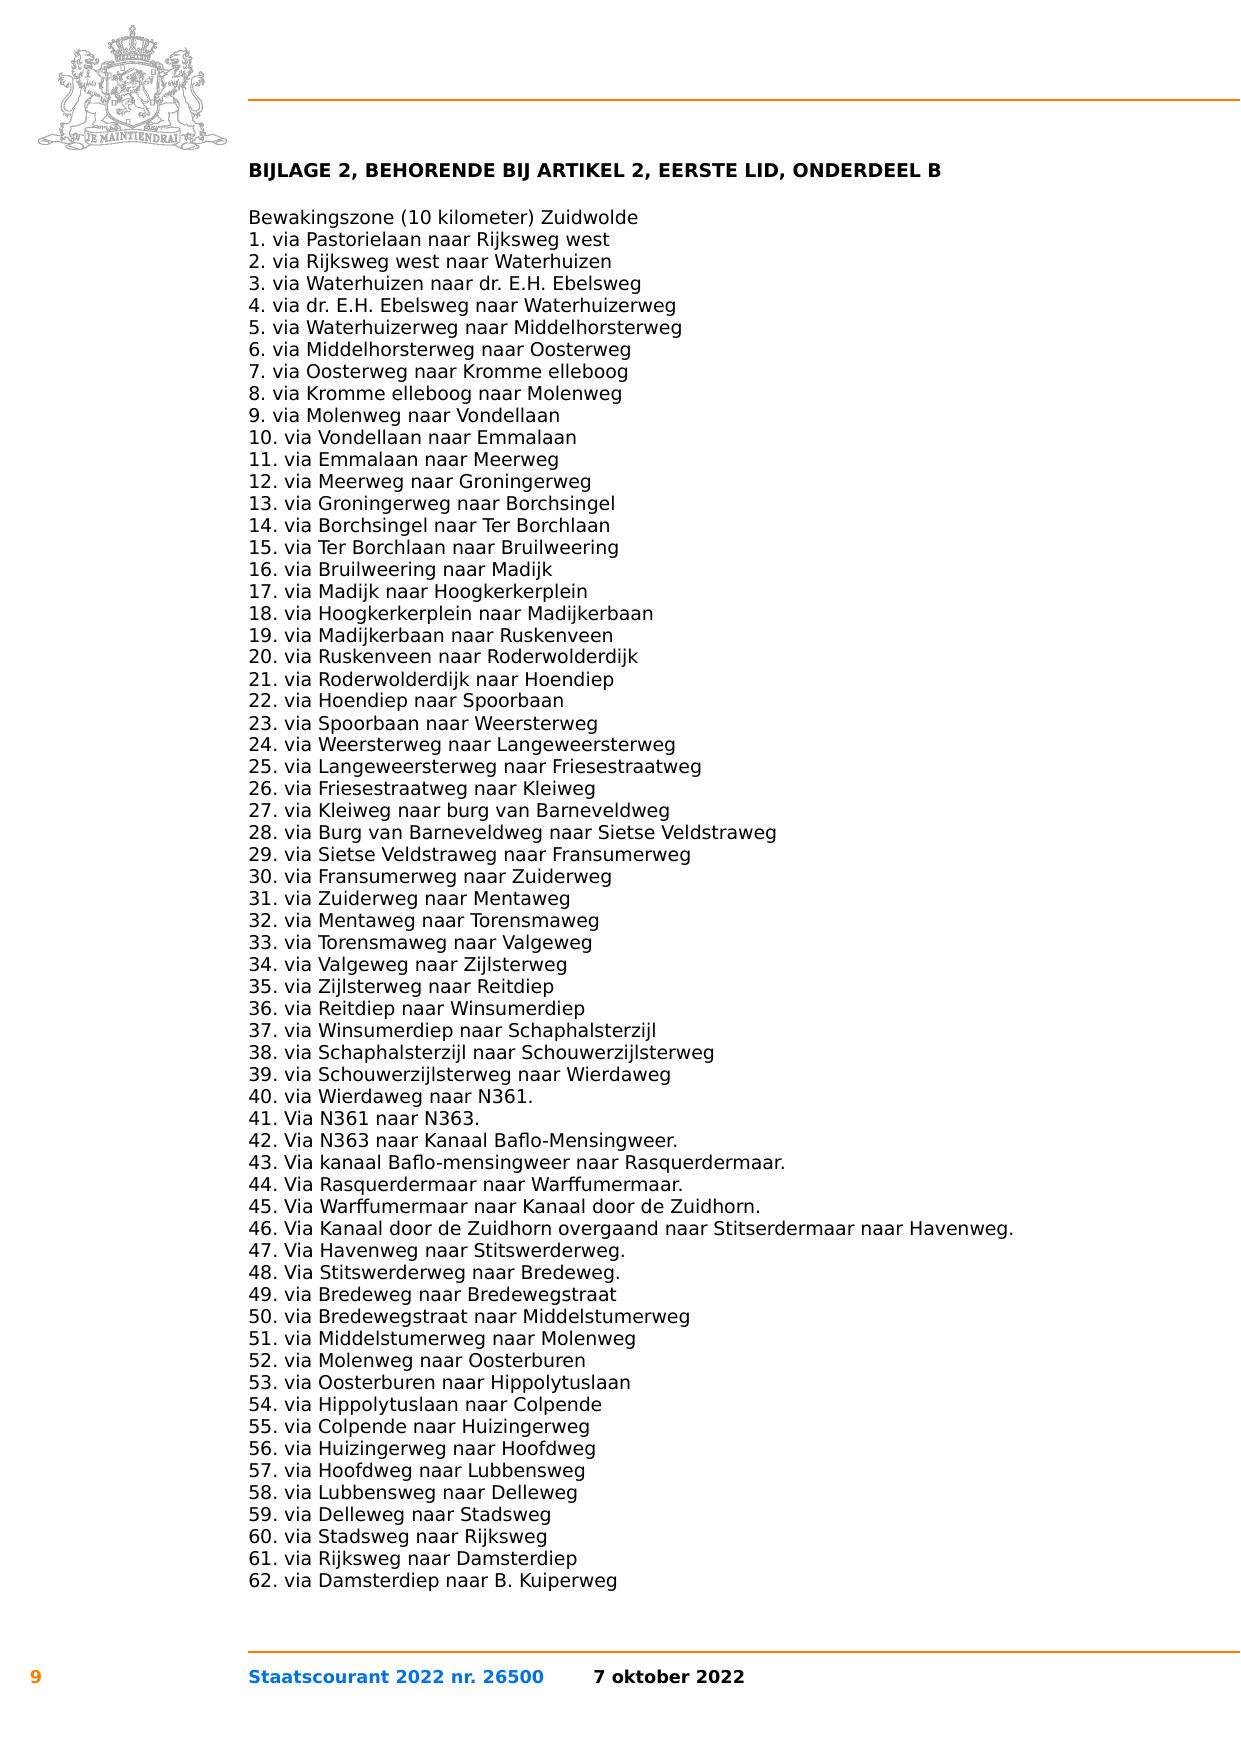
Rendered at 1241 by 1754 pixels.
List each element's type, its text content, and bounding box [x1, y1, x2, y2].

text 18. via Hoogkerkerplein naar Madijkerbaan [248, 602, 1163, 624]
text 32. via Mentaweg naar Torensmaweg [248, 910, 1163, 932]
text 41. Via N361 naar N363. [248, 1108, 1163, 1130]
text 5. via Waterhuizerweg naar Middelhorsterweg [248, 317, 1163, 339]
text 27. via Kleiweg naar burg van Barneveldweg [248, 800, 1163, 822]
text 54. via Hippolytuslaan naar Colpende [248, 1394, 1163, 1416]
text 26. via Friesestraatweg naar Kleiweg [248, 778, 1163, 800]
text 2. via Rijksweg west naar Waterhuizen [248, 251, 1163, 273]
text 30. via Fransumerweg naar Zuiderweg [248, 866, 1163, 888]
text 61. via Rijksweg naar Damsterdiep [248, 1548, 1163, 1569]
text 10. via Vondellaan naar Emmalaan [248, 427, 1163, 449]
text 57. via Hoofdweg naar Lubbensweg [248, 1460, 1163, 1482]
text 40. via Wierdaweg naar N361. [248, 1086, 1163, 1108]
text 21. via Roderwolderdijk naar Hoendiep [248, 668, 1163, 690]
text 37. via Winsumerdiep naar Schaphalsterzijl [248, 1020, 1163, 1042]
text 50. via Bredewegstraat naar Middelstumerweg [248, 1306, 1163, 1328]
text 35. via Zijlsterweg naar Reitdiep [248, 976, 1163, 998]
text 59. via Delleweg naar Stadsweg [248, 1504, 1163, 1526]
text 1. via Pastorielaan naar Rijksweg west [248, 229, 1163, 251]
text 49. via Bredeweg naar Bredewegstraat [248, 1284, 1163, 1306]
text 34. via Valgeweg naar Zijlsterweg [248, 954, 1163, 976]
text 58. via Lubbensweg naar Delleweg [248, 1482, 1163, 1504]
text 4. via dr. E.H. Ebelsweg naar Waterhuizerweg [248, 295, 1163, 317]
text 38. via Schaphalsterzijl naar Schouwerzijlsterweg [248, 1042, 1163, 1064]
text 6. via Middelhorsterweg naar Oosterweg [248, 339, 1163, 361]
text 23. via Spoorbaan naar Weersterweg [248, 712, 1163, 734]
text 52. via Molenweg naar Oosterburen [248, 1350, 1163, 1372]
text 28. via Burg van Barneveldweg naar Sietse Veldstraweg [248, 822, 1163, 844]
text 60. via Stadsweg naar Rijksweg [248, 1526, 1163, 1548]
text 25. via Langeweersterweg naar Friesestraatweg [248, 756, 1163, 778]
text Bewakingszone (10 kilometer) Zuidwolde [248, 207, 1163, 229]
text 43. Via kanaal Baflo-mensingweer naar Rasquerdermaar. [248, 1152, 1163, 1174]
text 51. via Middelstumerweg naar Molenweg [248, 1328, 1163, 1350]
text 11. via Emmalaan naar Meerweg [248, 449, 1163, 471]
subtitle BIJLAGE 2, BEHORENDE BIJ ARTIKEL 2, EERSTE LID, ONDERDEEL B [248, 160, 1163, 182]
text 46. Via Kanaal door de Zuidhorn overgaand naar Stitserdermaar naar Havenweg. [248, 1218, 1163, 1240]
text 53. via Oosterburen naar Hippolytuslaan [248, 1372, 1163, 1394]
text 36. via Reitdiep naar Winsumerdiep [248, 998, 1163, 1020]
text 56. via Huizingerweg naar Hoofdweg [248, 1438, 1163, 1460]
picture [38, 25, 227, 150]
text 14. via Borchsingel naar Ter Borchlaan [248, 514, 1163, 537]
text 7. via Oosterweg naar Kromme elleboog [248, 361, 1163, 383]
text 45. Via Warffumermaar naar Kanaal door de Zuidhorn. [248, 1196, 1163, 1218]
text 15. via Ter Borchlaan naar Bruilweering [248, 537, 1163, 558]
text 31. via Zuiderweg naar Mentaweg [248, 888, 1163, 910]
text 33. via Torensmaweg naar Valgeweg [248, 932, 1163, 954]
text 17. via Madijk naar Hoogkerkerplein [248, 581, 1163, 602]
text 29. via Sietse Veldstraweg naar Fransumerweg [248, 844, 1163, 866]
text 47. Via Havenweg naar Stitswerderweg. [248, 1240, 1163, 1262]
text 48. Via Stitswerderweg naar Bredeweg. [248, 1262, 1163, 1284]
text 24. via Weersterweg naar Langeweersterweg [248, 734, 1163, 756]
text 19. via Madijkerbaan naar Ruskenveen [248, 624, 1163, 646]
text 22. via Hoendiep naar Spoorbaan [248, 690, 1163, 712]
text 8. via Kromme elleboog naar Molenweg [248, 383, 1163, 405]
text 3. via Waterhuizen naar dr. E.H. Ebelsweg [248, 273, 1163, 295]
text 42. Via N363 naar Kanaal Baflo-Mensingweer. [248, 1130, 1163, 1152]
text 55. via Colpende naar Huizingerweg [248, 1416, 1163, 1438]
text 44. Via Rasquerdermaar naar Warffumermaar. [248, 1174, 1163, 1196]
text 16. via Bruilweering naar Madijk [248, 558, 1163, 581]
text 62. via Damsterdiep naar B. Kuiperweg [248, 1569, 1163, 1592]
text 9. via Molenweg naar Vondellaan [248, 405, 1163, 427]
text 20. via Ruskenveen naar Roderwolderdijk [248, 646, 1163, 668]
text 39. via Schouwerzijlsterweg naar Wierdaweg [248, 1064, 1163, 1086]
text 12. via Meerweg naar Groningerweg [248, 471, 1163, 493]
text 13. via Groningerweg naar Borchsingel [248, 493, 1163, 514]
